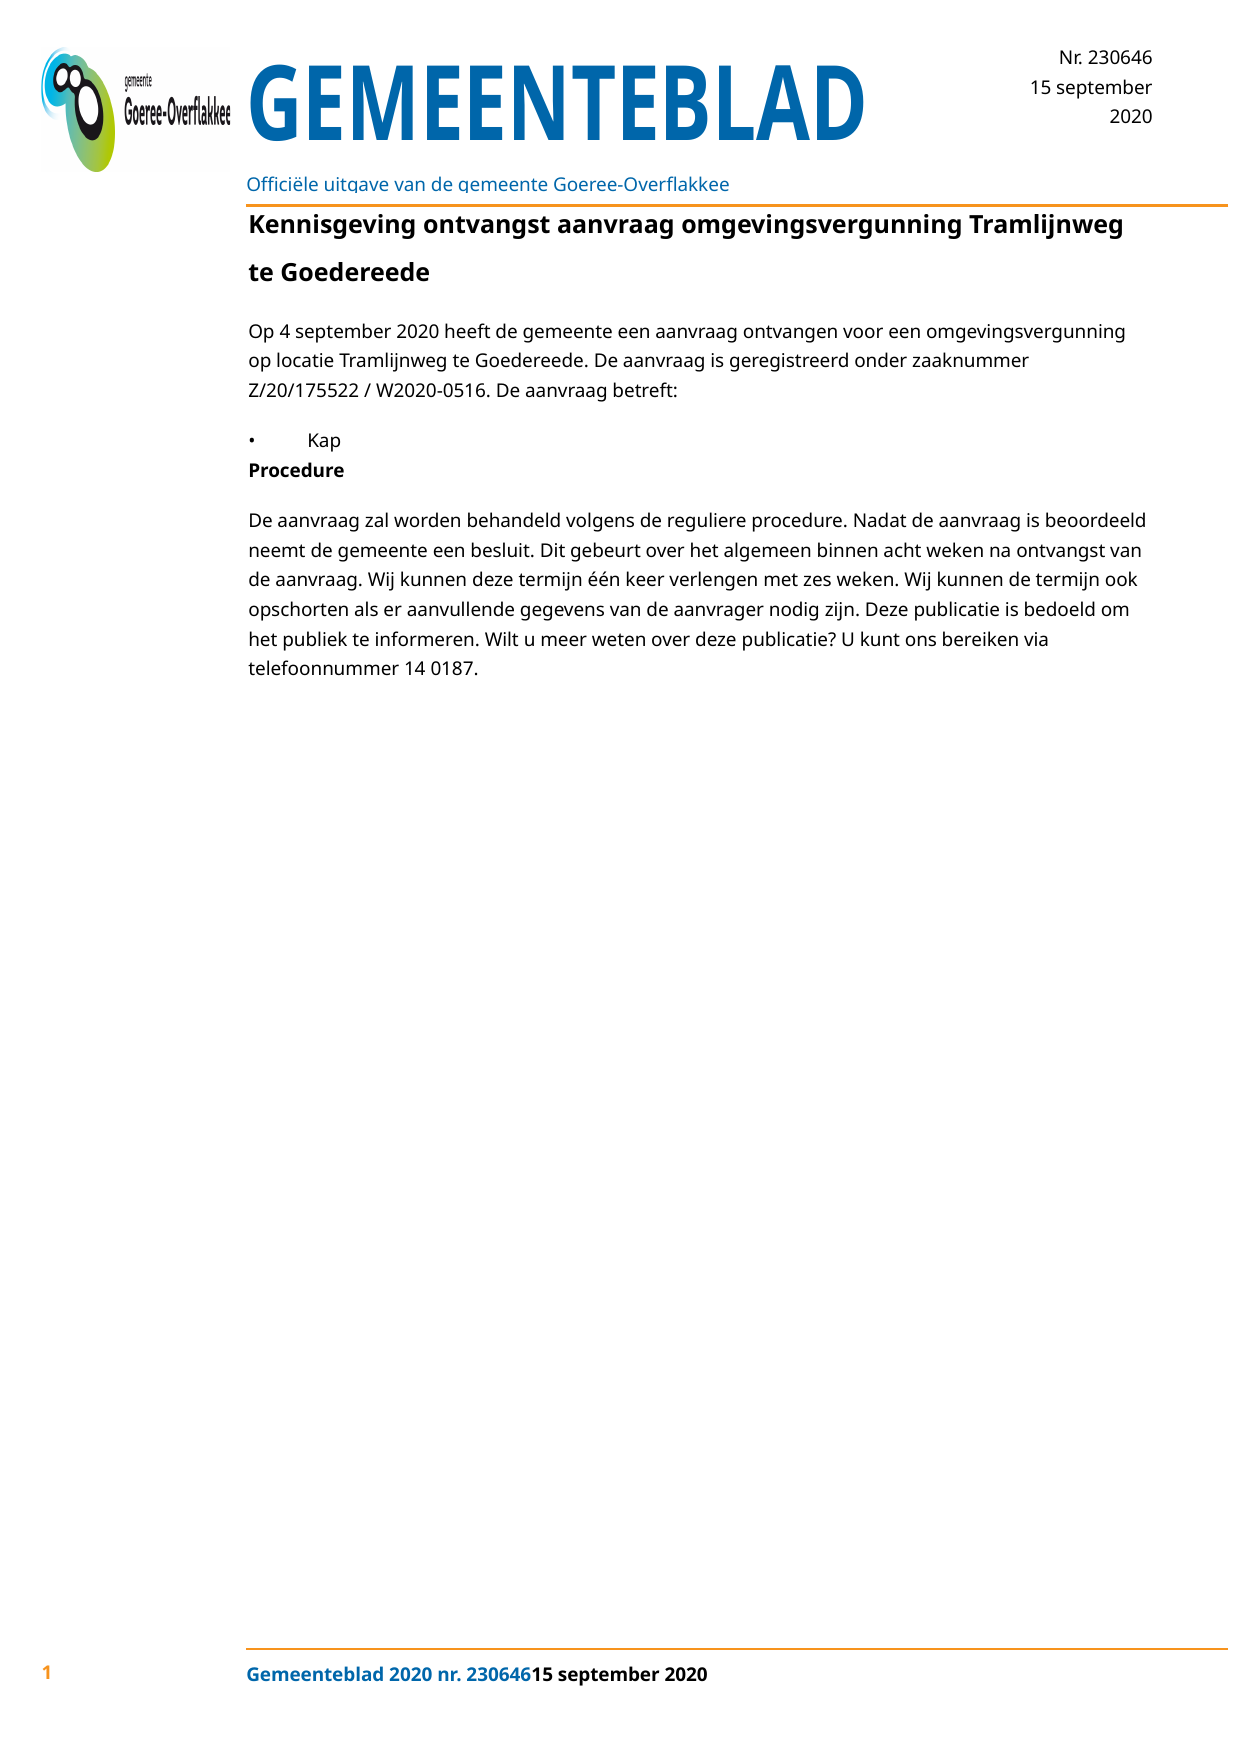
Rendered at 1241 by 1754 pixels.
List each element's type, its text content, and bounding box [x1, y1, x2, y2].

text De aanvraag zal worden behandeld volgens de reguliere procedure. Nadat de aanvraag is beoordeeld neemt de gemeente een besluit. Dit gebeurt over het algemeen binnen acht weken na ontvangst van de aanvraag. Wij kunnen deze termijn één keer verlengen met zes weken. Wij kunnen de termijn ook opschorten als er aanvullende gegevens van de aanvrager nodig zijn. Deze publicatie is bedoeld om het publiek te informeren. Wilt u meer weten over deze publicatie? U kunt ons bereiken via telefoonnummer 14 0187. [248, 507, 1152, 681]
text Kennisgeving ontvangst aanvraag omgevingsvergunning Tramlijnweg te Goedereede [248, 207, 1152, 288]
picture [41, 47, 231, 172]
text Procedure [248, 457, 1152, 483]
text Op 4 september 2020 heeft de gemeente een aanvraag ontvangen voor een omgevingsvergunning op locatie Tramlijnweg te Goedereede. De aanvraag is geregistreerd onder zaaknummer Z/20/175522 / W2020-0516. De aanvraag betreft: [248, 318, 1152, 403]
list Kap [248, 427, 1152, 453]
